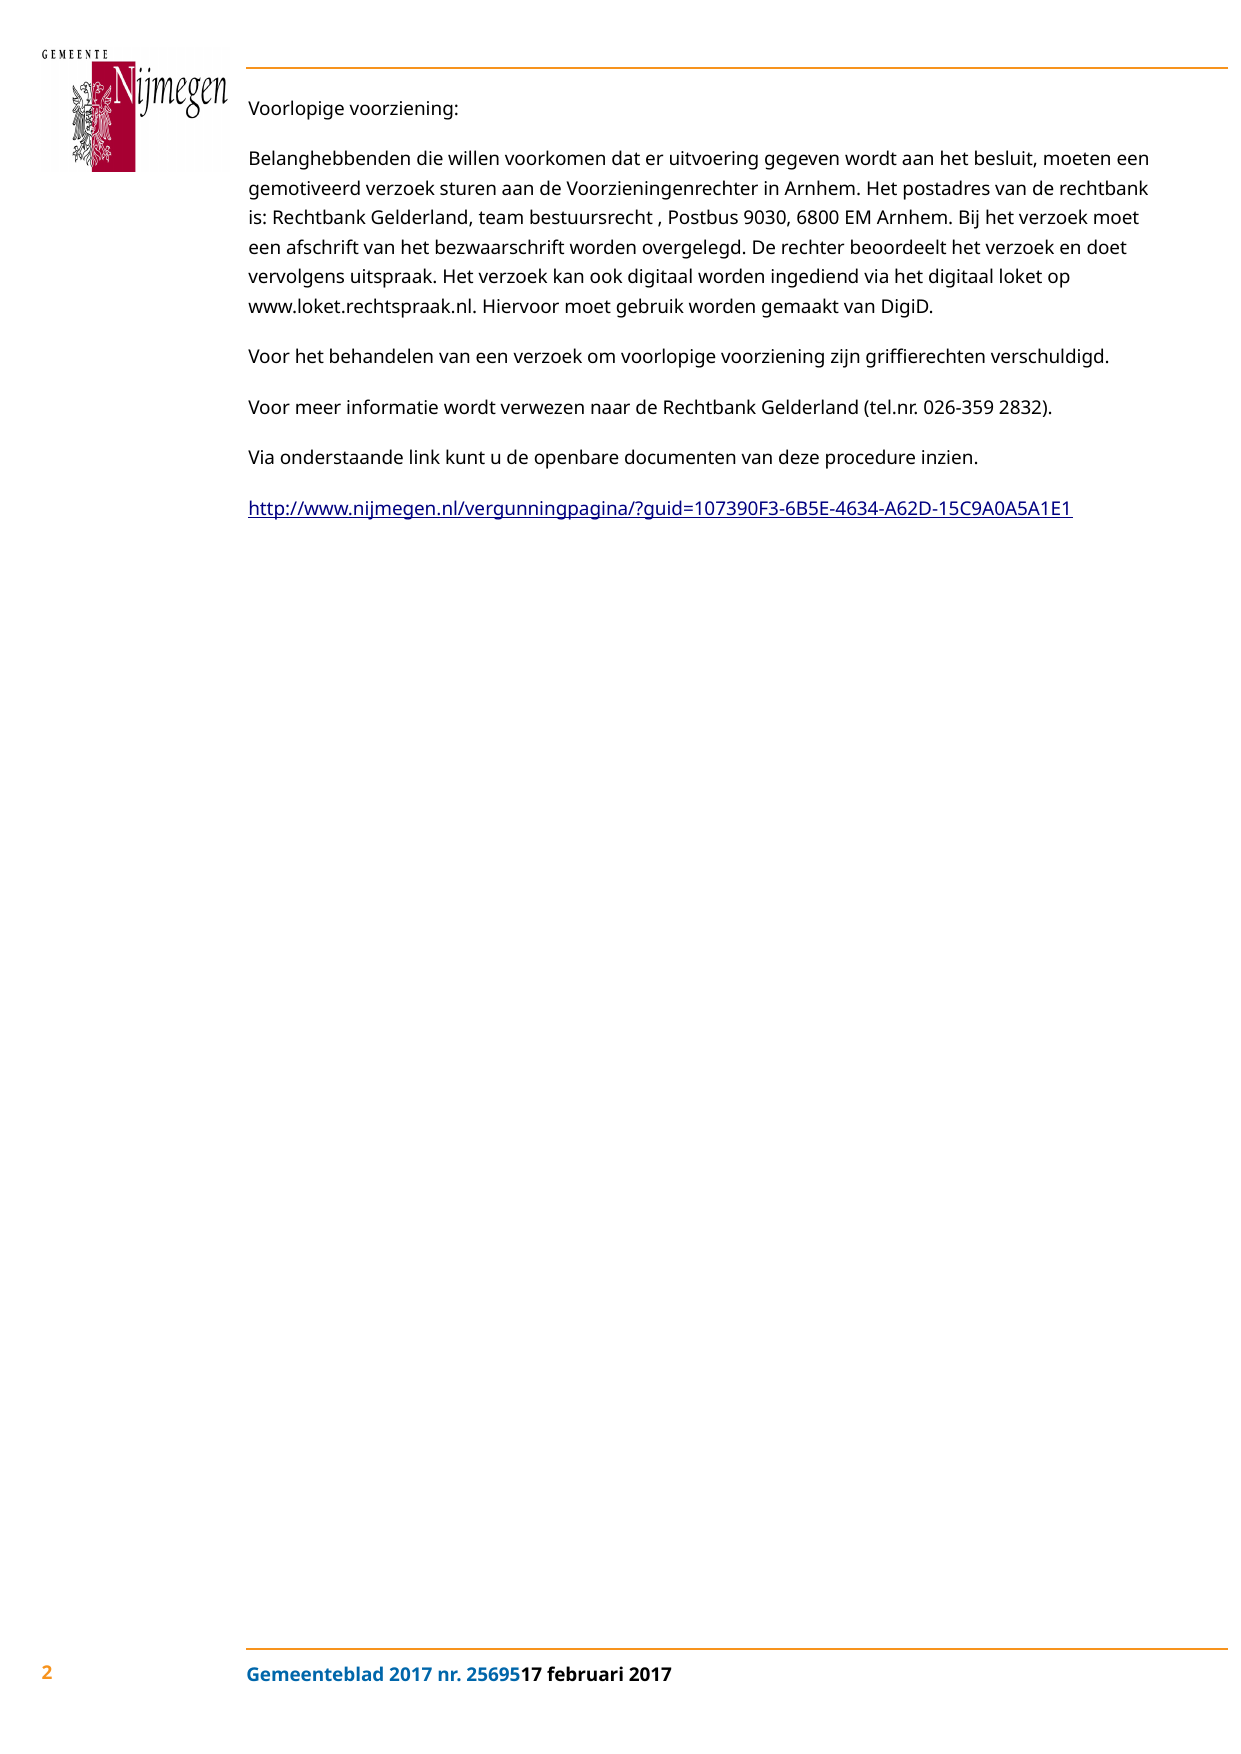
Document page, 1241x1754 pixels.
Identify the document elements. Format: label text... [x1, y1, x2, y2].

picture [41, 47, 231, 172]
text Voor het behandelen van een verzoek om voorlopige voorziening zijn griffierechten verschuldigd. [248, 343, 1152, 369]
text http://www.nijmegen.nl/vergunningpagina/?guid=107390F3-6B5E-4634-A62D-15C9A0A5A1E1 [248, 495, 1152, 521]
text Belanghebbenden die willen voorkomen dat er uitvoering gegeven wordt aan het besluit, moeten een gemotiveerd verzoek sturen aan de Voorzieningenrechter in Arnhem. Het postadres van de rechtbank is: Rechtbank Gelderland, team bestuursrecht , Postbus 9030, 6800 EM Arnhem. Bij het verzoek moet een afschrift van het bezwaarschrift worden overgelegd. De rechter beoordeelt het verzoek en doet vervolgens uitspraak. Het verzoek kan ook digitaal worden ingediend via het digitaal loket op www.loket.rechtspraak.nl. Hiervoor moet gebruik worden gemaakt van DigiD. [248, 145, 1152, 319]
text Via onderstaande link kunt u de openbare documenten van deze procedure inzien. [248, 444, 1152, 470]
text Voor meer informatie wordt verwezen naar de Rechtbank Gelderland (tel.nr. 026-359 2832). [248, 394, 1152, 420]
text Voorlopige voorziening: [248, 95, 1152, 121]
